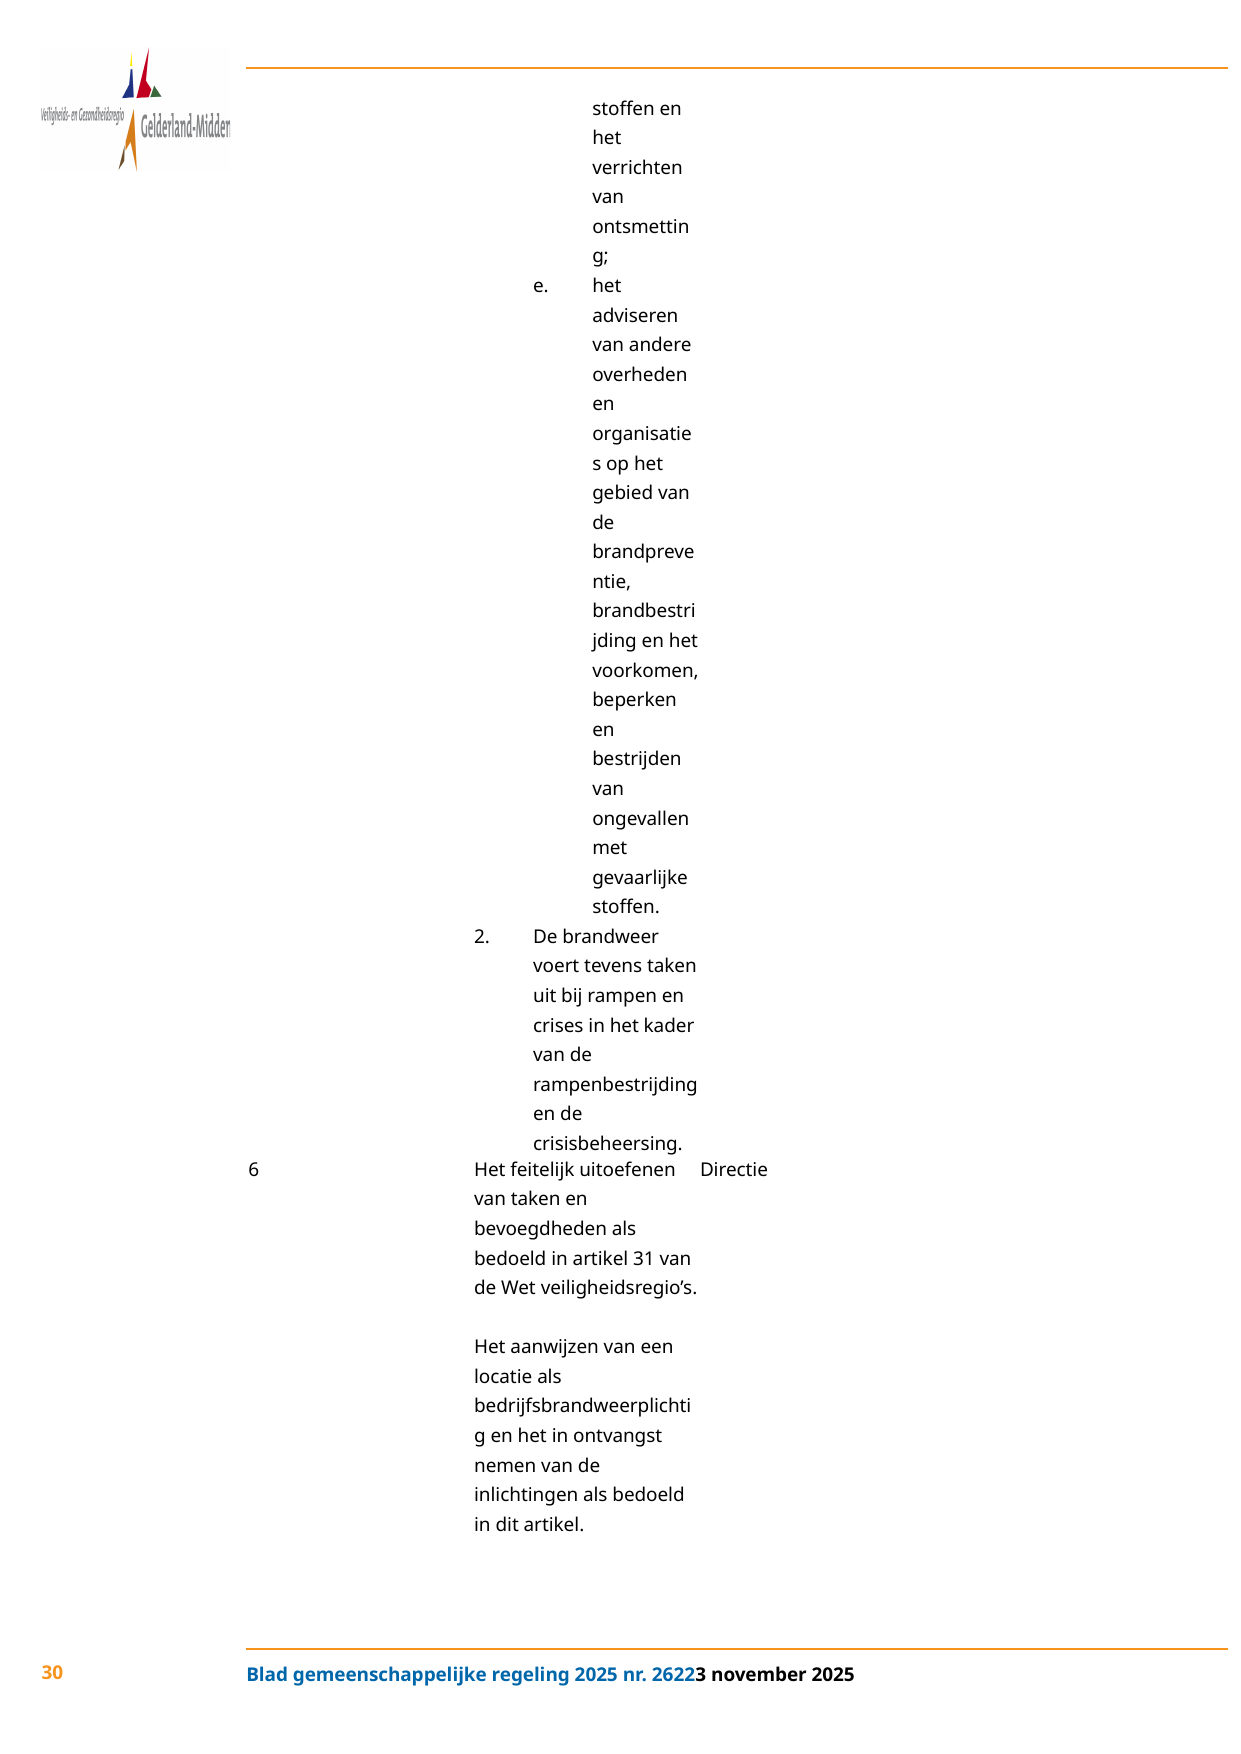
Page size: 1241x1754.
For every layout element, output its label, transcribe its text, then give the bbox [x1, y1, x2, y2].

table_cell 6 [248, 1156, 474, 1537]
table_cell [248, 95, 474, 1156]
table_cell Directie [700, 1156, 926, 1537]
picture [41, 47, 231, 172]
table_cell stoffen en het verrichten van ontsmetting; het adviseren van andere overheden en organisaties op het gebied van de brandpreventie, brandbestrijding en het voorkomen, beperken en bestrijden van ongevallen met gevaarlijke stoffen. De brandweer voert tevens taken uit bij rampen en crises in het kader van de rampenbestrijding en de crisisbeheersing. [474, 95, 700, 1156]
table_cell [926, 95, 1152, 1156]
table_cell Het feitelijk uitoefenen van taken en bevoegdheden als bedoeld in artikel 31 van de Wet veiligheidsregio’s. Het aanwijzen van een locatie als bedrijfsbrandweerplichtig en het in ontvangst nemen van de inlichtingen als bedoeld in dit artikel. [474, 1156, 700, 1537]
table_cell [926, 1156, 1152, 1537]
table_cell [700, 95, 926, 1156]
